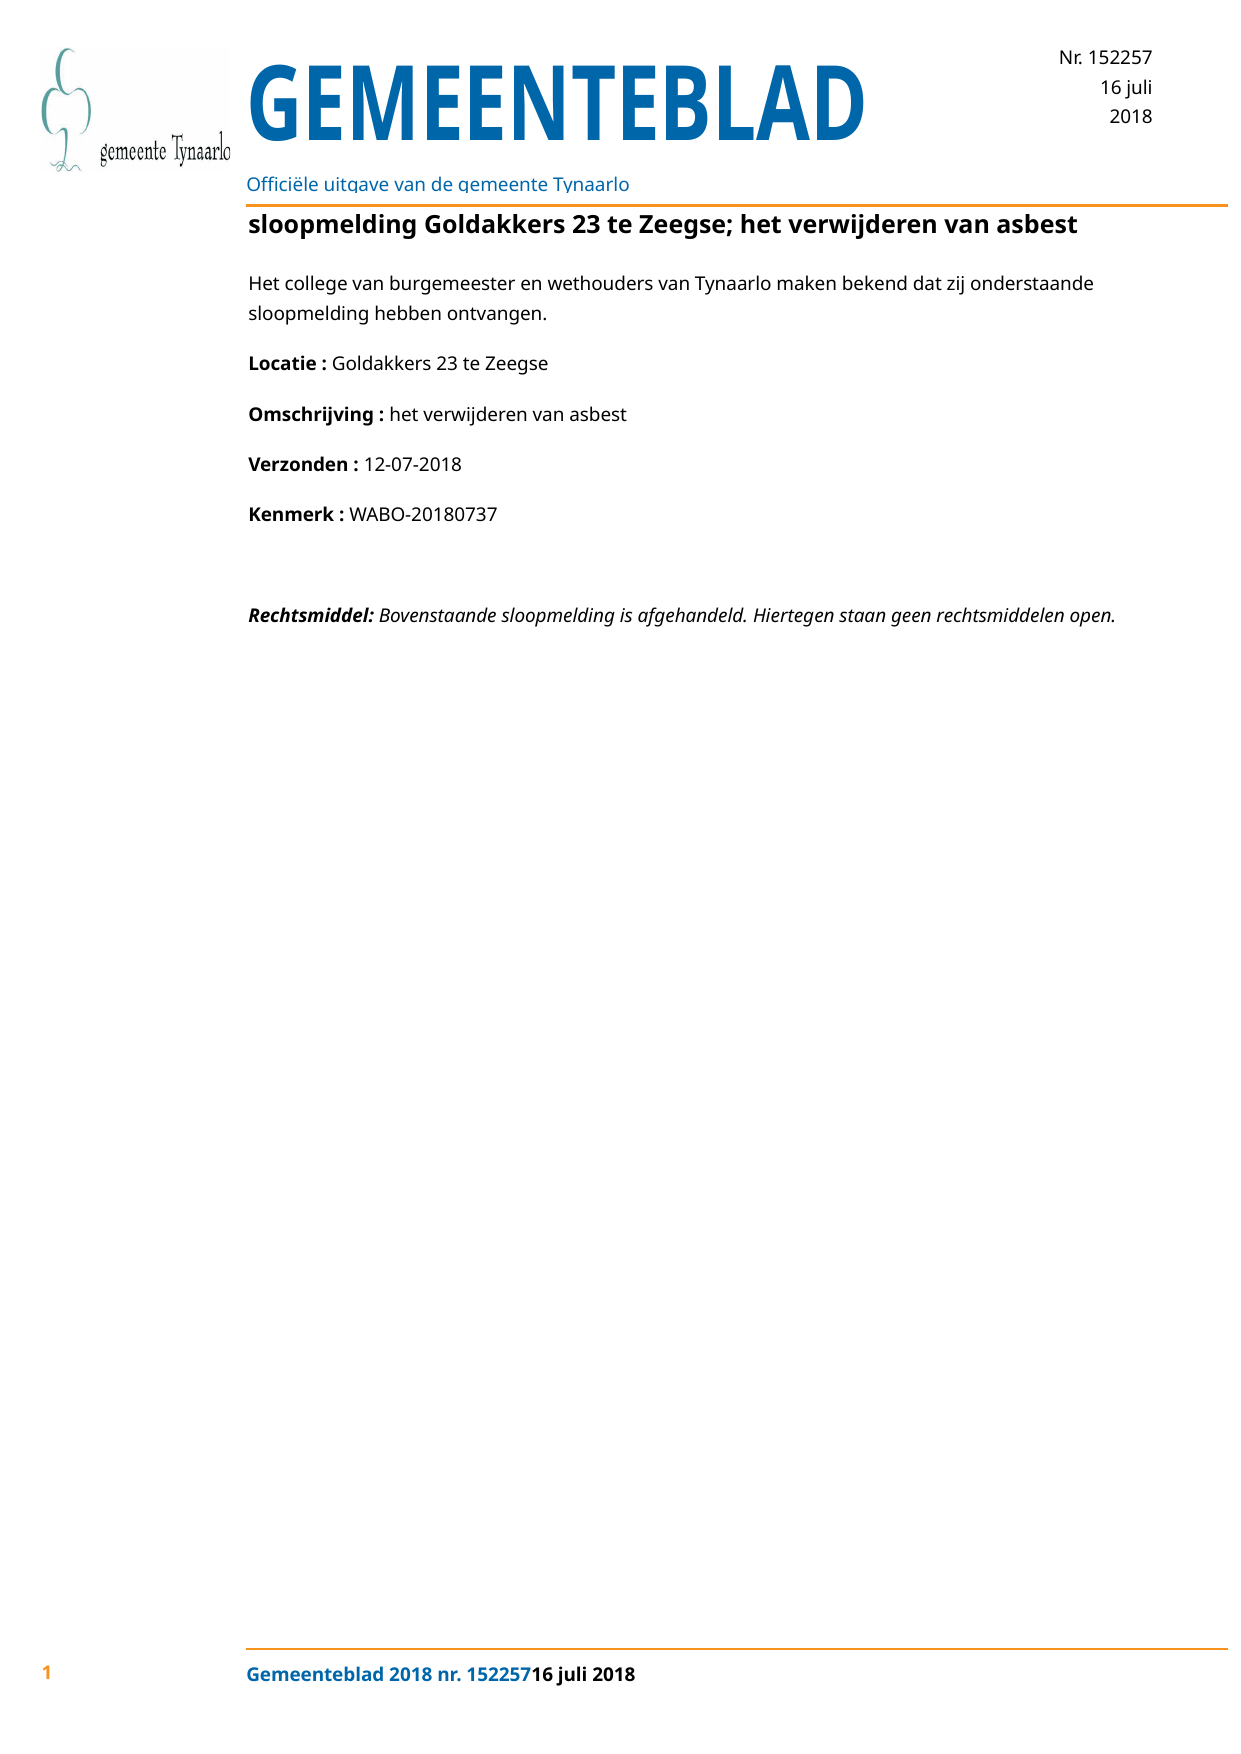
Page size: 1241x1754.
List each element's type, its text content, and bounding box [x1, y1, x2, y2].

text Locatie : Goldakkers 23 te Zeegse [248, 350, 1152, 376]
text sloopmelding Goldakkers 23 te Zeegse; het verwijderen van asbest [248, 207, 1152, 241]
text Verzonden : 12-07-2018 [248, 451, 1152, 477]
text Het college van burgemeester en wethouders van Tynaarlo maken bekend dat zij onderstaande sloopmelding hebben ontvangen. [248, 270, 1152, 326]
text Kenmerk : WABO-20180737 [248, 502, 1152, 527]
picture [41, 47, 231, 172]
text Omschrijving : het verwijderen van asbest [248, 401, 1152, 426]
text Rechtsmiddel: Bovenstaande sloopmelding is afgehandeld. Hiertegen staan geen rechtsmiddelen open. [248, 602, 1152, 628]
